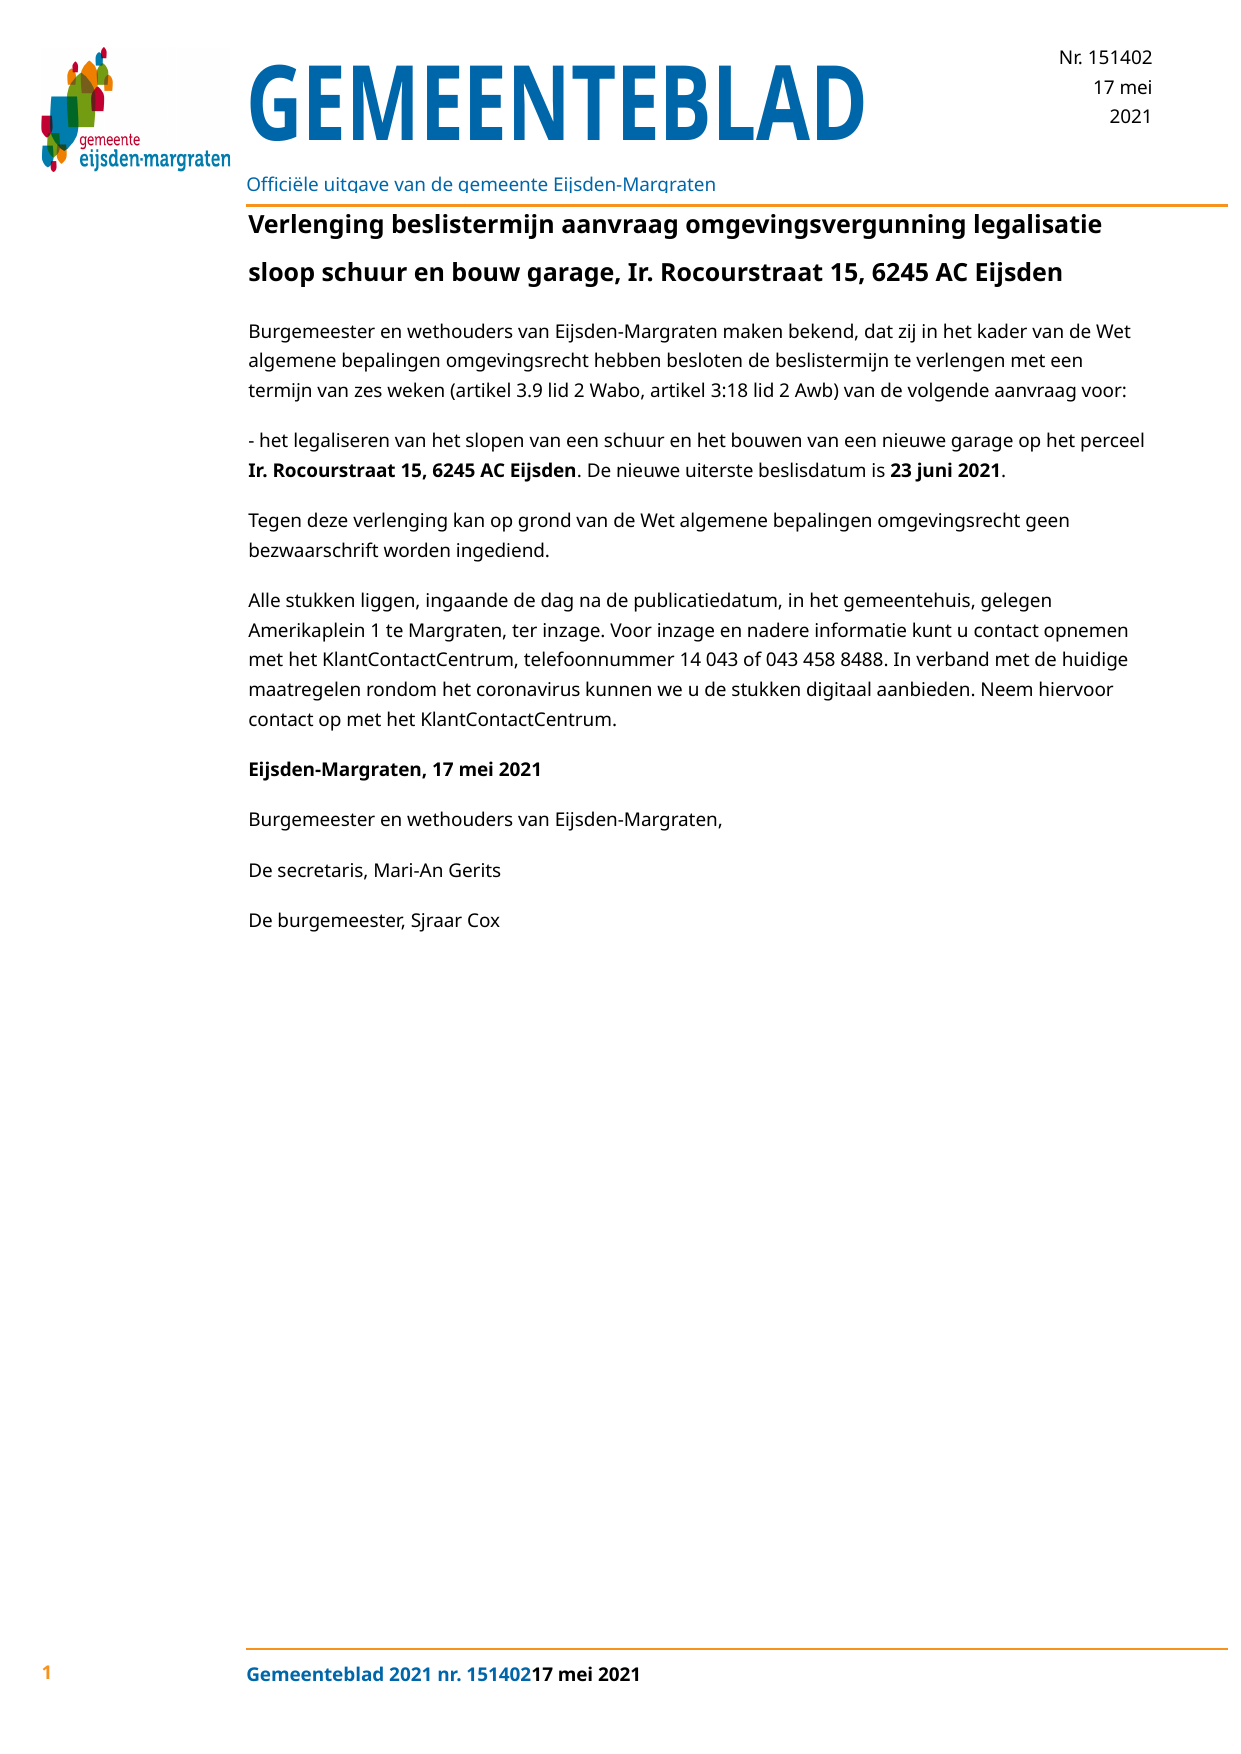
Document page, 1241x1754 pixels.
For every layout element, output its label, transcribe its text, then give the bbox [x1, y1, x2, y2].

text De secretaris, Mari-An Gerits [248, 857, 1152, 883]
picture [41, 47, 231, 172]
text Eijsden-Margraten, 17 mei 2021 [248, 756, 1152, 782]
text Verlenging beslistermijn aanvraag omgevingsvergunning legalisatie sloop schuur en bouw garage, Ir. Rocourstraat 15, 6245 AC Eijsden [248, 207, 1152, 288]
text - het legaliseren van het slopen van een schuur en het bouwen van een nieuwe garage op het perceel Ir. Rocourstraat 15, 6245 AC Eijsden. De nieuwe uiterste beslisdatum is 23 juni 2021. [248, 427, 1152, 483]
text Burgemeester en wethouders van Eijsden-Margraten maken bekend, dat zij in het kader van de Wet algemene bepalingen omgevingsrecht hebben besloten de beslistermijn te verlengen met een termijn van zes weken (artikel 3.9 lid 2 Wabo, artikel 3:18 lid 2 Awb) van de volgende aanvraag voor: [248, 318, 1152, 403]
text Alle stukken liggen, ingaande de dag na de publicatiedatum, in het gemeentehuis, gelegen Amerikaplein 1 te Margraten, ter inzage. Voor inzage en nadere informatie kunt u contact opnemen met het KlantContactCentrum, telefoonnummer 14 043 of 043 458 8488. In verband met de huidige maatregelen rondom het coronavirus kunnen we u de stukken digitaal aanbieden. Neem hiervoor contact op met het KlantContactCentrum. [248, 587, 1152, 732]
text Tegen deze verlenging kan op grond van de Wet algemene bepalingen omgevingsrecht geen bezwaarschrift worden ingediend. [248, 507, 1152, 563]
text De burgemeester, Sjraar Cox [248, 907, 1152, 933]
text Burgemeester en wethouders van Eijsden-Margraten, [248, 807, 1152, 832]
